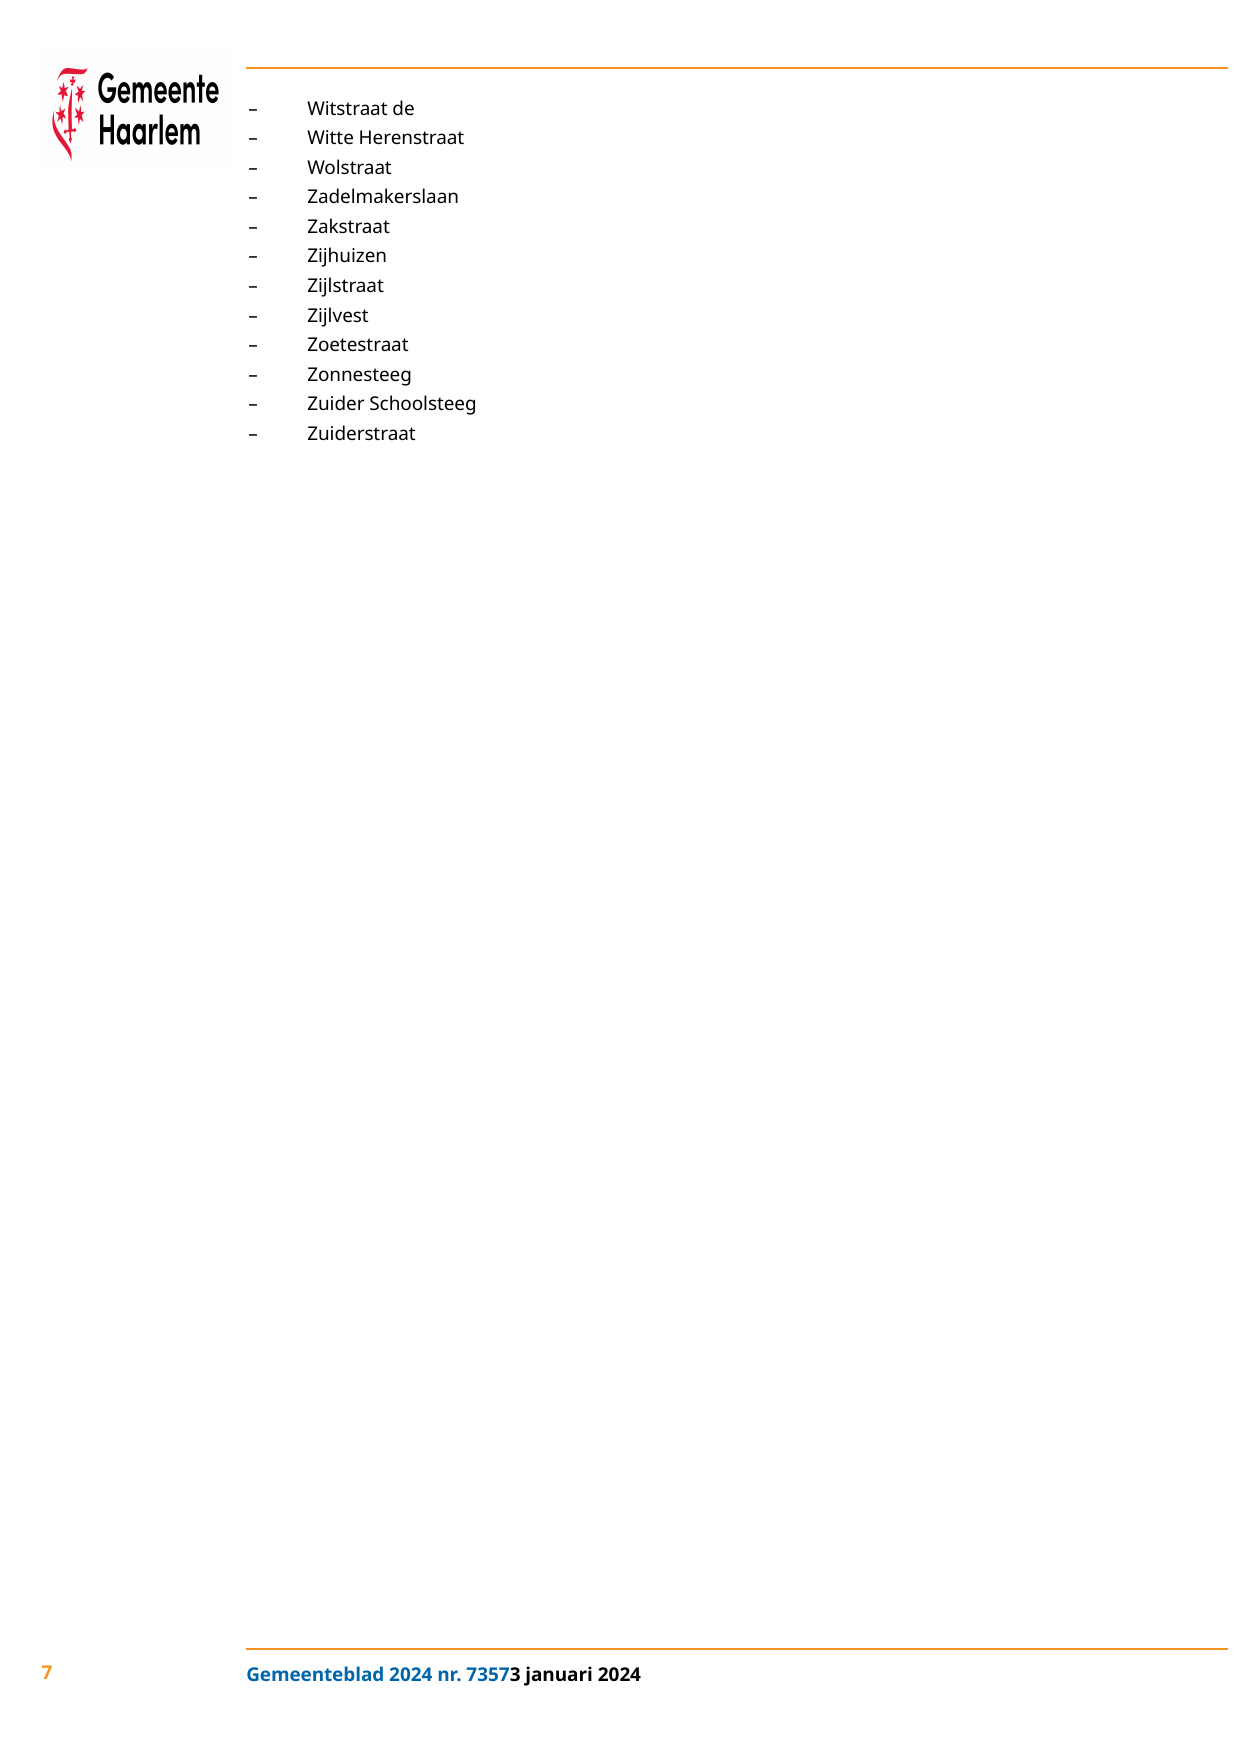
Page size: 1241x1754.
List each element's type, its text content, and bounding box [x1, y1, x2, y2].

list Zijlstraat [248, 272, 1152, 298]
list Wolstraat [248, 154, 1152, 180]
list Zijhuizen [248, 243, 1152, 268]
list Zakstraat [248, 213, 1152, 239]
list Zuider Schoolsteeg [248, 391, 1152, 416]
list Zijlvest [248, 302, 1152, 328]
picture [41, 47, 231, 172]
list Witte Herenstraat [248, 124, 1152, 150]
list Zuiderstraat [248, 420, 1152, 446]
list Zonnesteeg [248, 361, 1152, 387]
list Witstraat de [248, 95, 1152, 121]
list Zadelmakerslaan [248, 183, 1152, 209]
list Zoetestraat [248, 331, 1152, 357]
